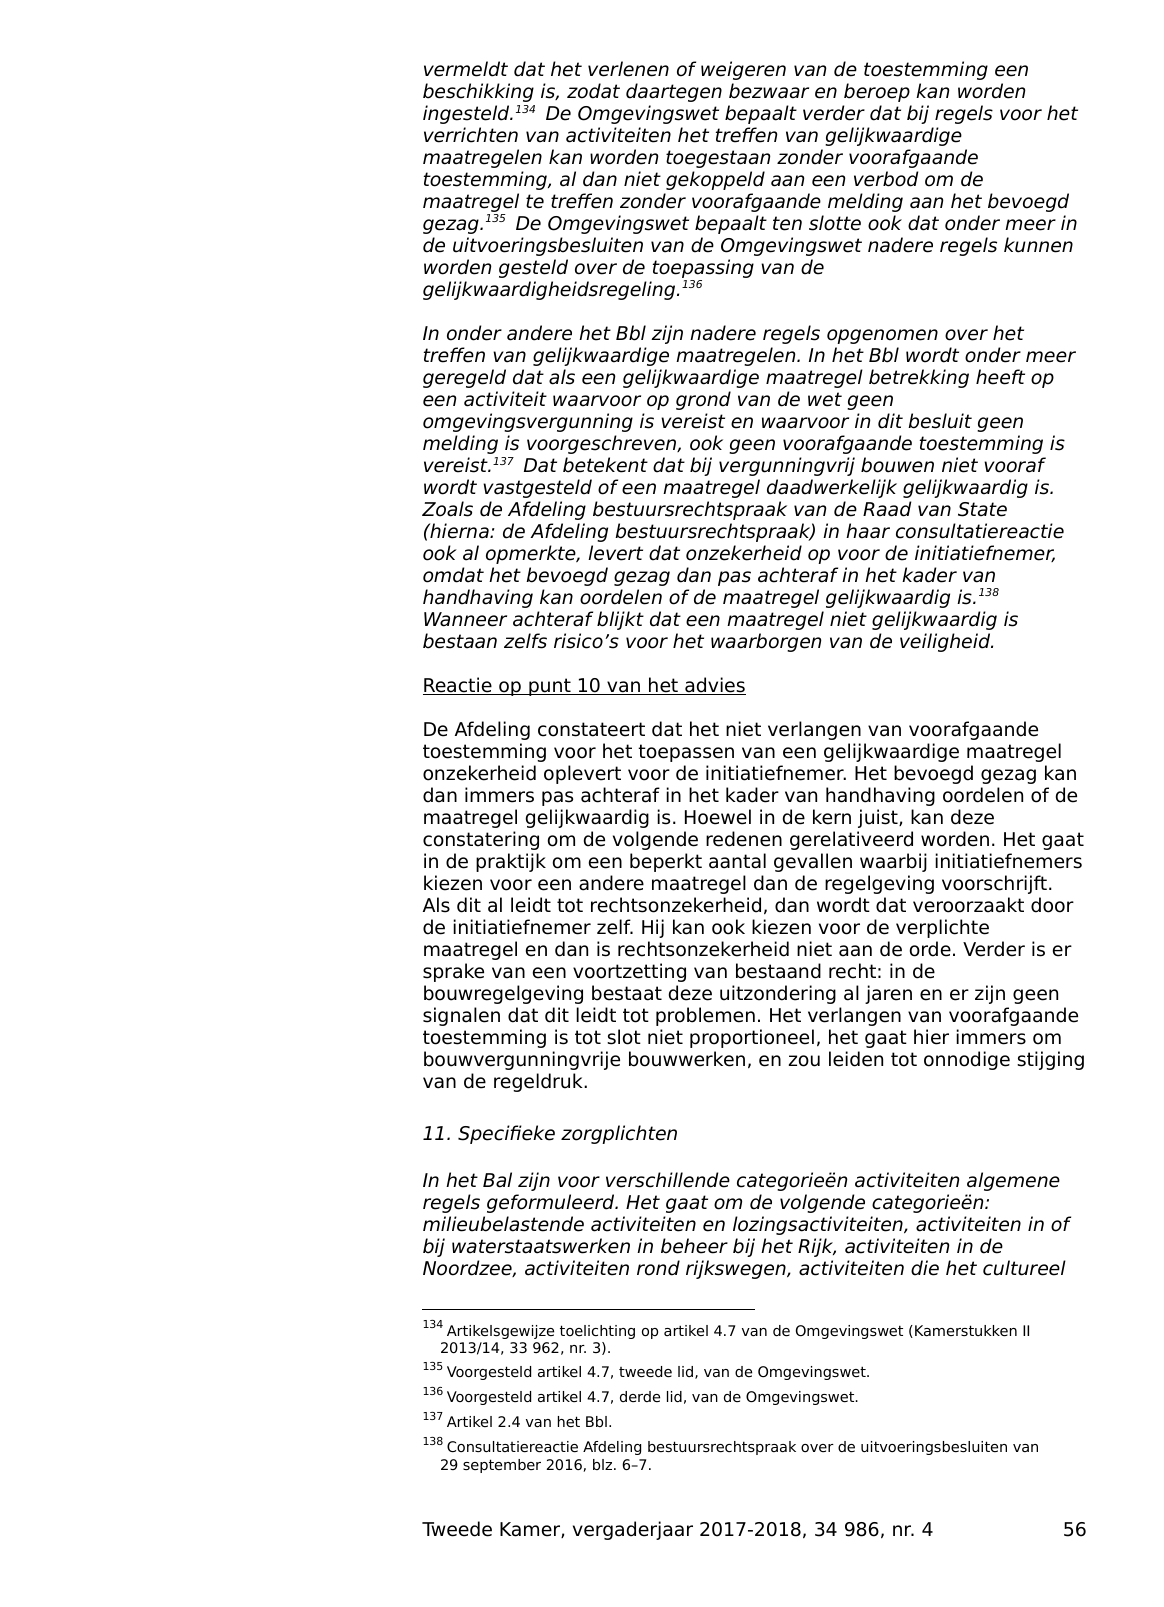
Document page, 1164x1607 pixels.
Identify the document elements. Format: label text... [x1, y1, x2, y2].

text In onder andere het Bbl zijn nadere regels opgenomen over het treffen van gelijkwaardige maatregelen. In het Bbl wordt onder meer geregeld dat als een gelijkwaardige maatregel betrekking heeft op een activiteit waarvoor op grond van de wet geen omgevingsvergunning is vereist en waarvoor in dit besluit geen melding is voorgeschreven, ook geen voorafgaande toestemming is vereist. Dat betekent dat bij vergunningvrij bouwen niet vooraf wordt vastgesteld of een maatregel daadwerkelijk gelijkwaardig is. Zoals de Afdeling bestuursrechtspraak van de Raad van State (hierna: de Afdeling bestuursrechtspraak) in haar consultatiereactie ook al opmerkte, levert dat onzekerheid op voor de initiatiefnemer, omdat het bevoegd gezag dan pas achteraf in het kader van handhaving kan oordelen of de maatregel gelijkwaardig is. Wanneer achteraf blijkt dat een maatregel niet gelijkwaardig is bestaan zelfs risico’s voor het waarborgen van de veiligheid. [422, 323, 1087, 653]
text In het Bal zijn voor verschillende categorieën activiteiten algemene regels geformuleerd. Het gaat om de volgende categorieën: milieubelastende activiteiten en lozingsactiviteiten, activiteiten in of bij waterstaatswerken in beheer bij het Rijk, activiteiten in de Noordzee, activiteiten rond rijkswegen, activiteiten die het cultureel [422, 1170, 1087, 1279]
text Voorgesteld artikel 4.7, derde lid, van de Omgevingswet. [422, 1385, 1087, 1407]
text Artikelsgewijze toelichting op artikel 4.7 van de Omgevingswet (Kamerstukken II 2013/14, 33 962, nr. 3). [422, 1318, 1087, 1357]
text De Afdeling constateert dat het niet verlangen van voorafgaande toestemming voor het toepassen van een gelijkwaardige maatregel onzekerheid oplevert voor de initiatiefnemer. Het bevoegd gezag kan dan immers pas achteraf in het kader van handhaving oordelen of de maatregel gelijkwaardig is. Hoewel in de kern juist, kan deze constatering om de volgende redenen gerelativeerd worden. Het gaat in de praktijk om een beperkt aantal gevallen waarbij initiatiefnemers kiezen voor een andere maatregel dan de regelgeving voorschrijft. Als dit al leidt tot rechtsonzekerheid, dan wordt dat veroorzaakt door de initiatiefnemer zelf. Hij kan ook kiezen voor de verplichte maatregel en dan is rechtsonzekerheid niet aan de orde. Verder is er sprake van een voortzetting van bestaand recht: in de bouwregelgeving bestaat deze uitzondering al jaren en er zijn geen signalen dat dit leidt tot problemen. Het verlangen van voorafgaande toestemming is tot slot niet proportioneel, het gaat hier immers om bouwvergunningvrije bouwwerken, en zou leiden tot onnodige stijging van de regeldruk. [422, 719, 1087, 1093]
text Consultatiereactie Afdeling bestuursrechtspraak over de uitvoeringsbesluiten van 29 september 2016, blz. 6–7. [422, 1435, 1087, 1474]
text vermeldt dat het verlenen of weigeren van de toestemming een beschikking is, zodat daartegen bezwaar en beroep kan worden ingesteld. De Omgevingswet bepaalt verder dat bij regels voor het verrichten van activiteiten het treffen van gelijkwaardige maatregelen kan worden toegestaan zonder voorafgaande toestemming, al dan niet gekoppeld aan een verbod om de maatregel te treffen zonder voorafgaande melding aan het bevoegd gezag. De Omgevingswet bepaalt ten slotte ook dat onder meer in de uitvoeringsbesluiten van de Omgevingswet nadere regels kunnen worden gesteld over de toepassing van de gelijkwaardigheidsregeling. [422, 59, 1087, 301]
subtitle Reactie op punt 10 van het advies [422, 675, 1087, 697]
text Artikel 2.4 van het Bbl. [422, 1410, 1087, 1432]
subtitle 11. Specifieke zorgplichten [422, 1123, 1087, 1145]
text Voorgesteld artikel 4.7, tweede lid, van de Omgevingswet. [422, 1360, 1087, 1382]
